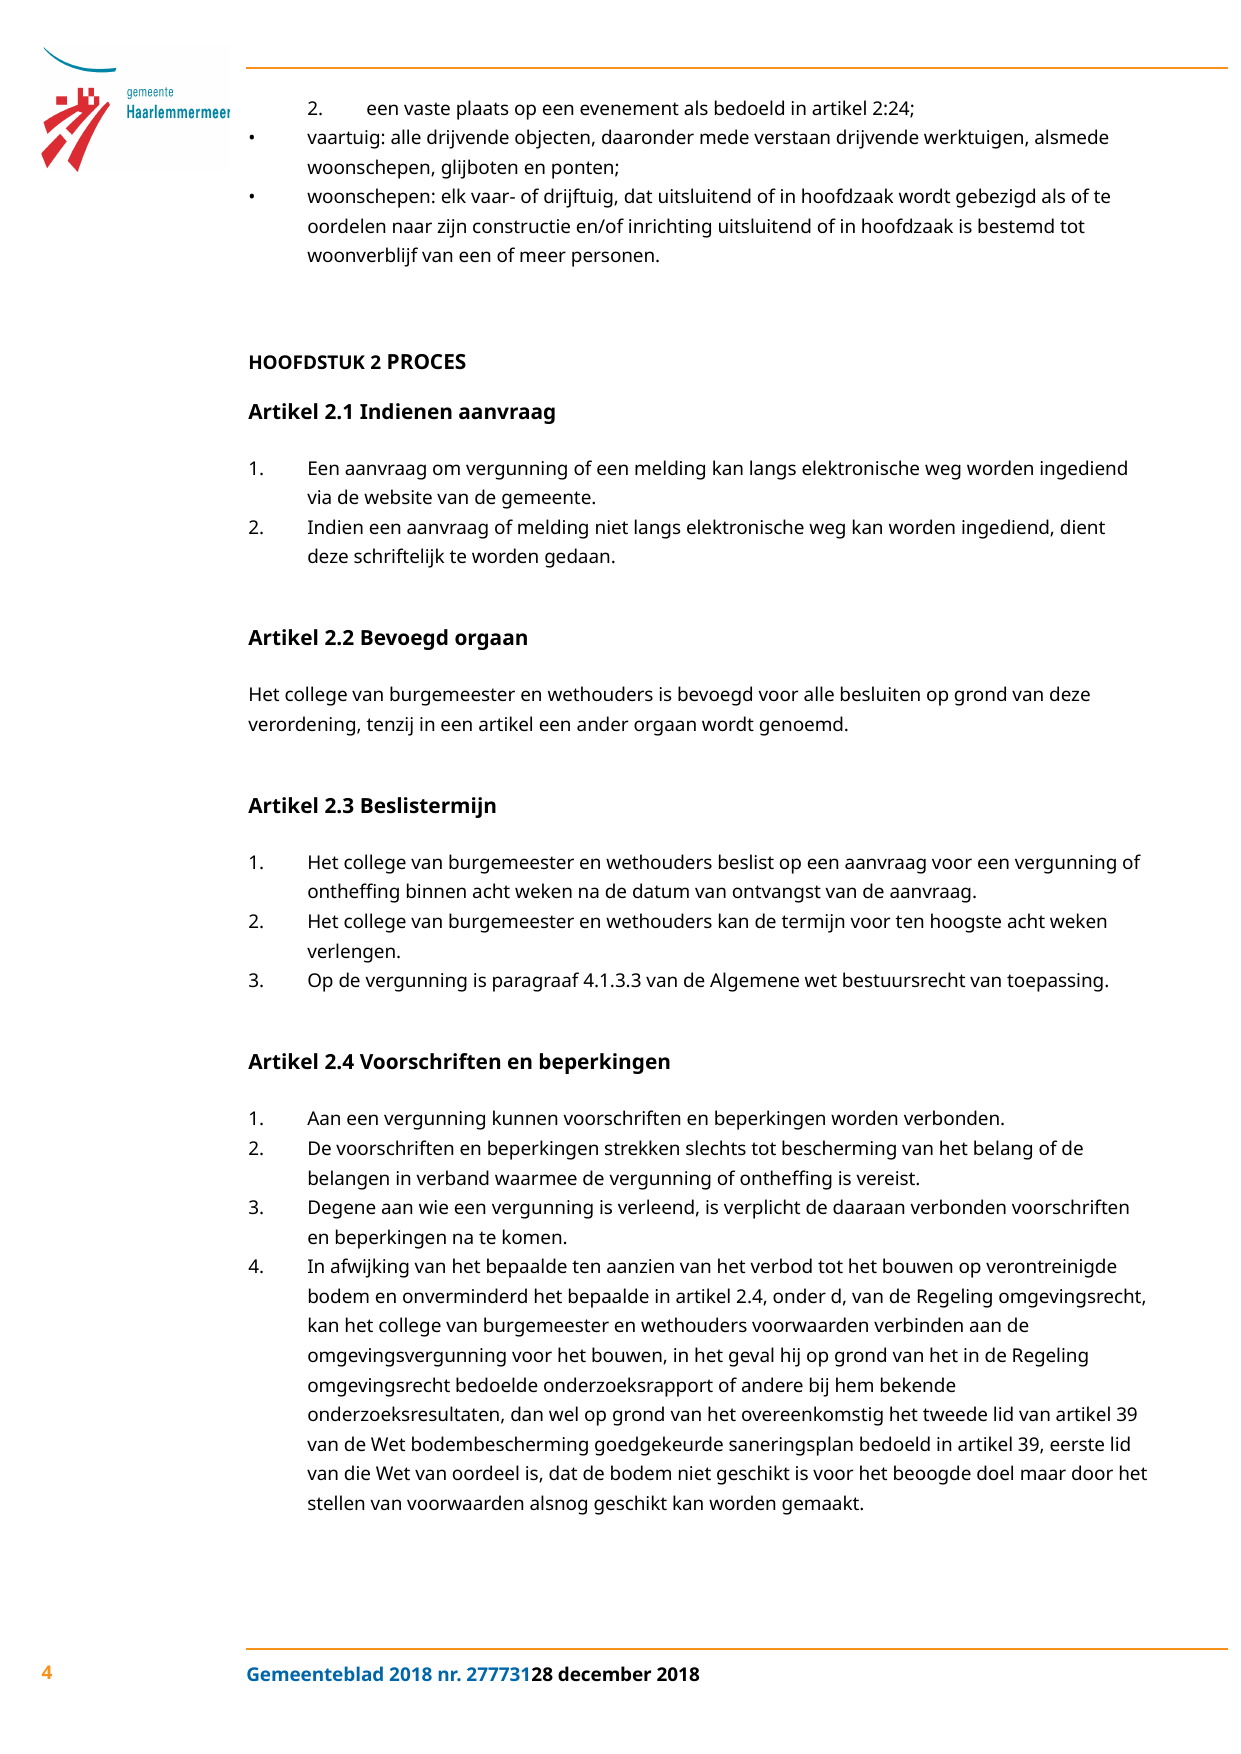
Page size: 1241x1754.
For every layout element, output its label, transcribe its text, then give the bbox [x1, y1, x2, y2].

list Op de vergunning is paragraaf 4.1.3.3 van de Algemene wet bestuursrecht van toepassing. [248, 967, 1152, 993]
list De voorschriften en beperkingen strekken slechts tot bescherming van het belang of de belangen in verband waarmee de vergunning of ontheffing is vereist. [248, 1135, 1152, 1190]
text Artikel 2.1 Indienen aanvraag [248, 397, 1152, 425]
list Aan een vergunning kunnen voorschriften en beperkingen worden verbonden. [248, 1106, 1152, 1131]
picture [41, 47, 231, 172]
list Indien een aanvraag of melding niet langs elektronische weg kan worden ingediend, dient deze schriftelijk te worden gedaan. [248, 514, 1152, 569]
list woonschepen: elk vaar- of drijftuig, dat uitsluitend of in hoofdzaak wordt gebezigd als of te oordelen naar zijn constructie en/of inrichting uitsluitend of in hoofdzaak is bestemd tot woonverblijf van een of meer personen. [248, 183, 1152, 268]
list een vaste plaats op een evenement als bedoeld in artikel 2:24; [307, 95, 1152, 121]
text Artikel 2.3 Beslistermijn [248, 791, 1152, 819]
list In afwijking van het bepaalde ten aanzien van het verbod tot het bouwen op verontreinigde bodem en onverminderd het bepaalde in artikel 2.4, onder d, van de Regeling omgevingsrecht, kan het college van burgemeester en wethouders voorwaarden verbinden aan de omgevingsvergunning voor het bouwen, in het geval hij op grond van het in de Regeling omgevingsrecht bedoelde onderzoeksrapport of andere bij hem bekende onderzoeksresultaten, dan wel op grond van het overeenkomstig het tweede lid van artikel 39 van de Wet bodembescherming goedgekeurde saneringsplan bedoeld in artikel 39, eerste lid van die Wet van oordeel is, dat de bodem niet geschikt is voor het beoogde doel maar door het stellen van voorwaarden alsnog geschikt kan worden gemaakt. [248, 1253, 1152, 1516]
list Het college van burgemeester en wethouders kan de termijn voor ten hoogste acht weken verlengen. [248, 908, 1152, 964]
text Artikel 2.4 Voorschriften en beperkingen [248, 1047, 1152, 1076]
list vaartuig: alle drijvende objecten, daaronder mede verstaan drijvende werktuigen, alsmede woonschepen, glijboten en ponten; [248, 124, 1152, 180]
text HOOFDSTUK 2 PROCES [248, 347, 1152, 376]
text Artikel 2.2 Bevoegd orgaan [248, 623, 1152, 652]
list Een aanvraag om vergunning of een melding kan langs elektronische weg worden ingediend via de website van de gemeente. [248, 455, 1152, 510]
text Het college van burgemeester en wethouders is bevoegd voor alle besluiten op grond van deze verordening, tenzij in een artikel een ander orgaan wordt genoemd. [248, 682, 1152, 737]
list Het college van burgemeester en wethouders beslist op een aanvraag voor een vergunning of ontheffing binnen acht weken na de datum van ontvangst van de aanvraag. [248, 849, 1152, 904]
list Degene aan wie een vergunning is verleend, is verplicht de daaraan verbonden voorschriften en beperkingen na te komen. [248, 1194, 1152, 1249]
